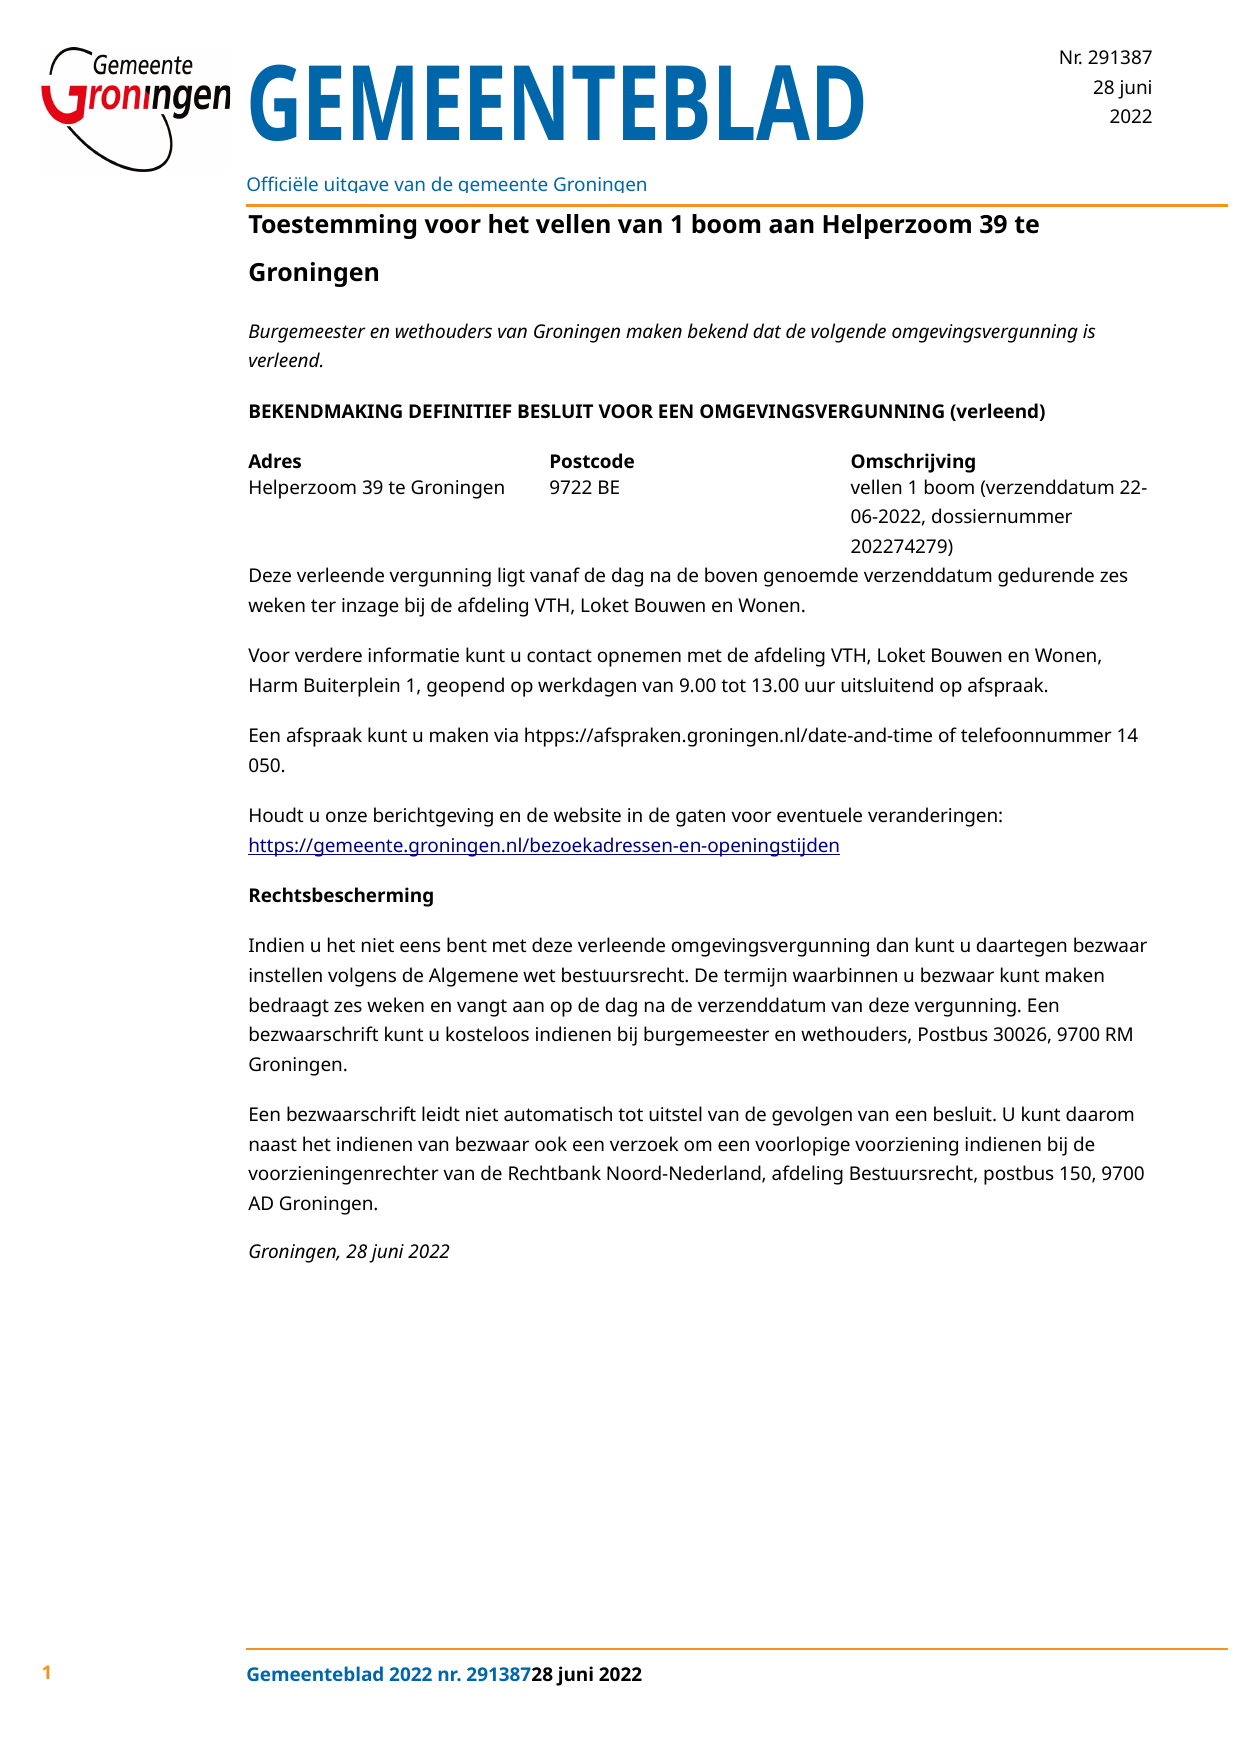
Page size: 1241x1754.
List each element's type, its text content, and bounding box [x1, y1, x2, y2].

text Deze verleende vergunning ligt vanaf de dag na de boven genoemde verzenddatum gedurende zes weken ter inzage bij de afdeling VTH, Loket Bouwen en Wonen. [248, 562, 1152, 618]
table_header Adres [248, 449, 549, 474]
text Toestemming voor het vellen van 1 boom aan Helperzoom 39 te Groningen [248, 207, 1152, 288]
table_cell 9722 BE [549, 474, 850, 559]
text Rechtsbescherming [248, 882, 1152, 908]
text Groningen, 28 juni 2022 [248, 1238, 1152, 1264]
text Een bezwaarschrift leidt niet automatisch tot uitstel van de gevolgen van een besluit. U kunt daarom naast het indienen van bezwaar ook een verzoek om een voorlopige voorziening indienen bij de voorzieningenrechter van de Rechtbank Noord-Nederland, afdeling Bestuursrecht, postbus 150, 9700 AD Groningen. [248, 1101, 1152, 1216]
table_header Postcode [549, 449, 850, 474]
table_cell Helperzoom 39 te Groningen [248, 474, 549, 559]
text Houdt u onze berichtgeving en de website in de gaten voor eventuele veranderingen: https://gemeente.groningen.nl/bezoekadressen-en-openingstijden [248, 802, 1152, 858]
picture [41, 47, 231, 172]
text Een afspraak kunt u maken via htpps://afspraken.groningen.nl/date-and-time of telefoonnummer 14 050. [248, 722, 1152, 778]
table_cell vellen 1 boom (verzenddatum 22-06-2022, dossiernummer 202274279) [850, 474, 1152, 559]
text Burgemeester en wethouders van Groningen maken bekend dat de volgende omgevingsvergunning is verleend. [248, 318, 1152, 373]
table_header Omschrijving [850, 449, 1152, 474]
text BEKENDMAKING DEFINITIEF BESLUIT VOOR EEN OMGEVINGSVERGUNNING (verleend) [248, 398, 1152, 424]
text Indien u het niet eens bent met deze verleende omgevingsvergunning dan kunt u daartegen bezwaar instellen volgens de Algemene wet bestuursrecht. De termijn waarbinnen u bezwaar kunt maken bedraagt zes weken en vangt aan op de dag na de verzenddatum van deze vergunning. Een bezwaarschrift kunt u kosteloos indienen bij burgemeester en wethouders, Postbus 30026, 9700 RM Groningen. [248, 933, 1152, 1077]
text Voor verdere informatie kunt u contact opnemen met de afdeling VTH, Loket Bouwen en Wonen, Harm Buiterplein 1, geopend op werkdagen van 9.00 tot 13.00 uur uitsluitend op afspraak. [248, 642, 1152, 698]
